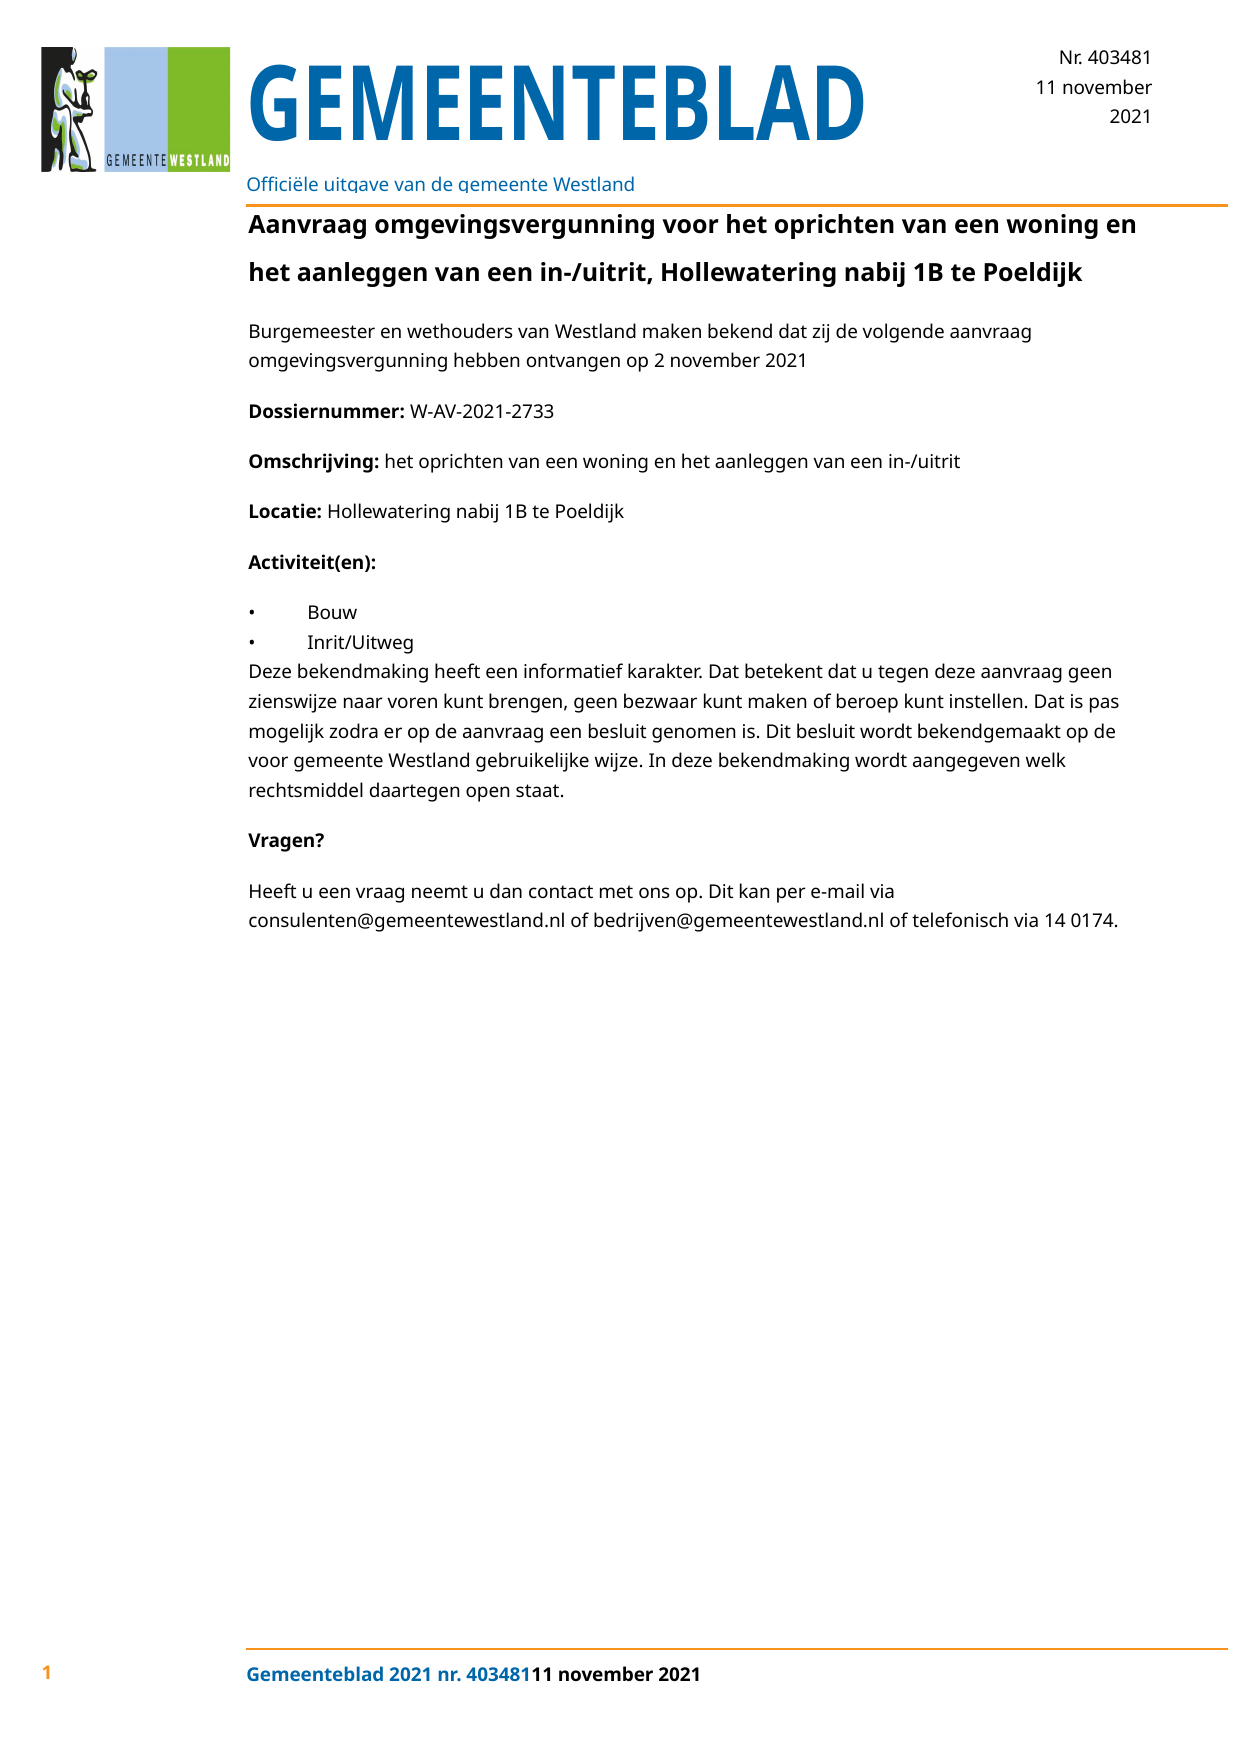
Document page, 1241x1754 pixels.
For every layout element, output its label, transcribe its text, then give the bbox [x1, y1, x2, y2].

text Deze bekendmaking heeft een informatief karakter. Dat betekent dat u tegen deze aanvraag geen zienswijze naar voren kunt brengen, geen bezwaar kunt maken of beroep kunt instellen. Dat is pas mogelijk zodra er op de aanvraag een besluit genomen is. Dit besluit wordt bekendgemaakt op de voor gemeente Westland gebruikelijke wijze. In deze bekendmaking wordt aangegeven welk rechtsmiddel daartegen open staat. [248, 659, 1152, 803]
text Locatie: Hollewatering nabij 1B te Poeldijk [248, 499, 1152, 524]
text Vragen? [248, 827, 1152, 853]
text Burgemeester en wethouders van Westland maken bekend dat zij de volgende aanvraag omgevingsvergunning hebben ontvangen op 2 november 2021 [248, 318, 1152, 373]
text Dossiernummer: W-AV-2021-2733 [248, 398, 1152, 424]
text Omschrijving: het oprichten van een woning en het aanleggen van een in-/uitrit [248, 448, 1152, 474]
list Bouw [248, 599, 1152, 625]
text Activiteit(en): [248, 549, 1152, 575]
picture [41, 47, 231, 172]
list Inrit/Uitweg [248, 629, 1152, 655]
text Heeft u een vraag neemt u dan contact met ons op. Dit kan per e-mail via consulenten@gemeentewestland.nl of bedrijven@gemeentewestland.nl of telefonisch via 14 0174. [248, 878, 1152, 933]
text Aanvraag omgevingsvergunning voor het oprichten van een woning en het aanleggen van een in-/uitrit, Hollewatering nabij 1B te Poeldijk [248, 207, 1152, 288]
